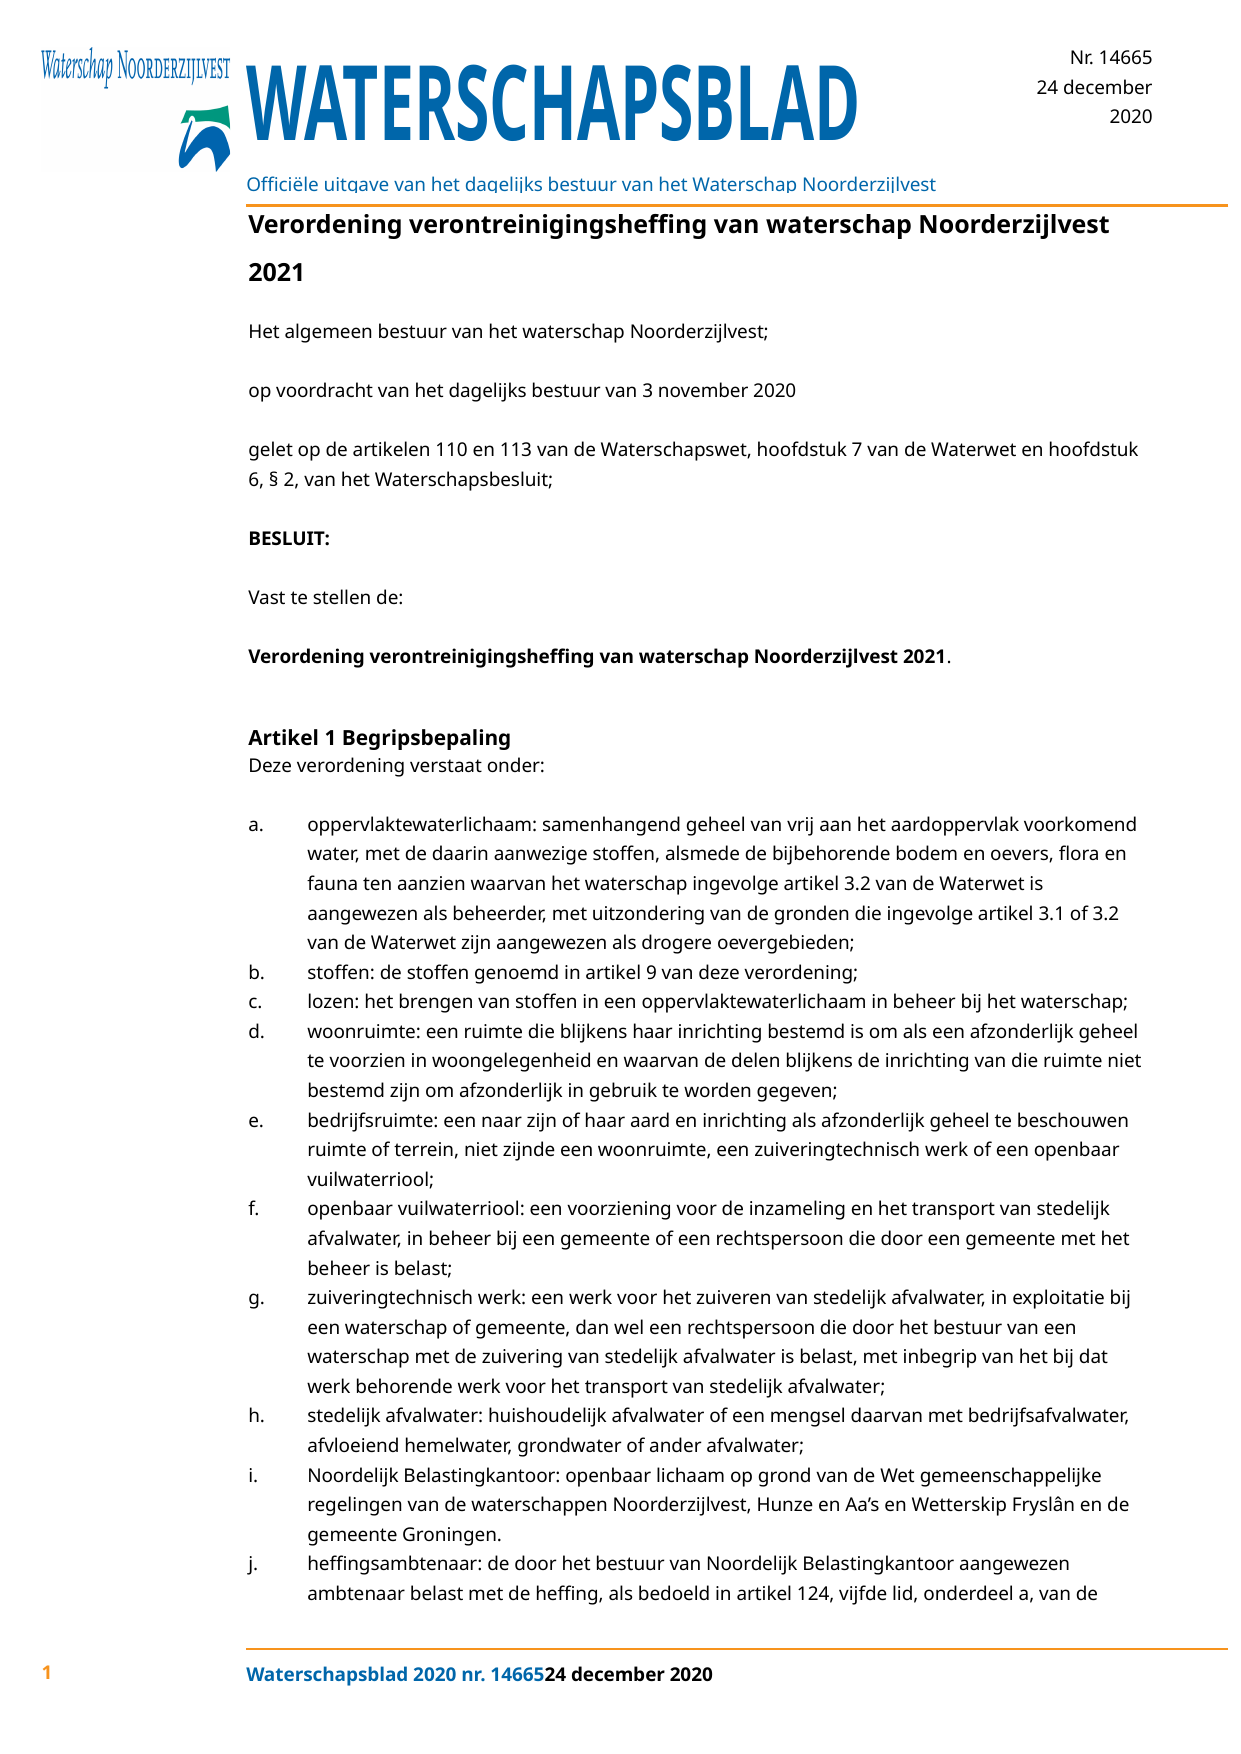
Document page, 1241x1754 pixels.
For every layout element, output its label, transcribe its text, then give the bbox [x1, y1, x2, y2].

text Artikel 1 Begripsbepaling [248, 723, 1152, 752]
text Verordening verontreinigingsheffing van waterschap Noorderzijlvest 2021. [248, 643, 1152, 669]
text Verordening verontreinigingsheffing van waterschap Noorderzijlvest 2021 [248, 207, 1152, 288]
text BESLUIT: [248, 525, 1152, 551]
text Deze verordening verstaat onder: [248, 752, 1152, 777]
list gemeente Groningen. [248, 1521, 1152, 1547]
list Noordelijk Belastingkantoor: openbaar lichaam op grond van de Wet gemeenschappelijke [248, 1462, 1152, 1487]
list stedelijk afvalwater: huishoudelijk afvalwater of een mengsel daarvan met bedrijfsafvalwater, afvloeiend hemelwater, grondwater of ander afvalwater; [248, 1403, 1152, 1458]
list lozen: het brengen van stoffen in een oppervlaktewaterlichaam in beheer bij het waterschap; [248, 988, 1152, 1014]
list heffingsambtenaar: de door het bestuur van Noordelijk Belastingkantoor aangewezen ambtenaar belast met de heffing, als bedoeld in artikel 124, vijfde lid, onderdeel a, van de [248, 1551, 1152, 1606]
list woonruimte: een ruimte die blijkens haar inrichting bestemd is om als een afzonderlijk geheel te voorzien in woongelegenheid en waarvan de delen blijkens de inrichting van die ruimte niet bestemd zijn om afzonderlijk in gebruik te worden gegeven; [248, 1018, 1152, 1103]
text op voordracht van het dagelijks bestuur van 3 november 2020 [248, 377, 1152, 403]
list zuiveringtechnisch werk: een werk voor het zuiveren van stedelijk afvalwater, in exploitatie bij een waterschap of gemeente, dan wel een rechtspersoon die door het bestuur van een waterschap met de zuivering van stedelijk afvalwater is belast, met inbegrip van het bij dat werk behorende werk voor het transport van stedelijk afvalwater; [248, 1284, 1152, 1399]
list openbaar vuilwaterriool: een voorziening voor de inzameling en het transport van stedelijk afvalwater, in beheer bij een gemeente of een rechtspersoon die door een gemeente met het beheer is belast; [248, 1196, 1152, 1280]
list bedrijfsruimte: een naar zijn of haar aard en inrichting als afzonderlijk geheel te beschouwen ruimte of terrein, niet zijnde een woonruimte, een zuiveringtechnisch werk of een openbaar vuilwaterriool; [248, 1107, 1152, 1192]
list stoffen: de stoffen genoemd in artikel 9 van deze verordening; [248, 959, 1152, 984]
text Vast te stellen de: [248, 584, 1152, 610]
text Het algemeen bestuur van het waterschap Noorderzijlvest; [248, 318, 1152, 344]
list oppervlaktewaterlichaam: samenhangend geheel van vrij aan het aardoppervlak voorkomend water, met de daarin aanwezige stoffen, alsmede de bijbehorende bodem en oevers, flora en fauna ten aanzien waarvan het waterschap ingevolge artikel 3.2 van de Waterwet is aangewezen als beheerder, met uitzondering van de gronden die ingevolge artikel 3.1 of 3.2 van de Waterwet zijn aangewezen als drogere oevergebieden; [248, 811, 1152, 955]
text gelet op de artikelen 110 en 113 van de Waterschapswet, hoofdstuk 7 van de Waterwet en hoofdstuk 6, § 2, van het Waterschapsbesluit; [248, 436, 1152, 492]
picture [41, 47, 231, 172]
list regelingen van de waterschappen Noorderzijlvest, Hunze en Aa’s en Wetterskip Fryslân en de [248, 1491, 1152, 1517]
